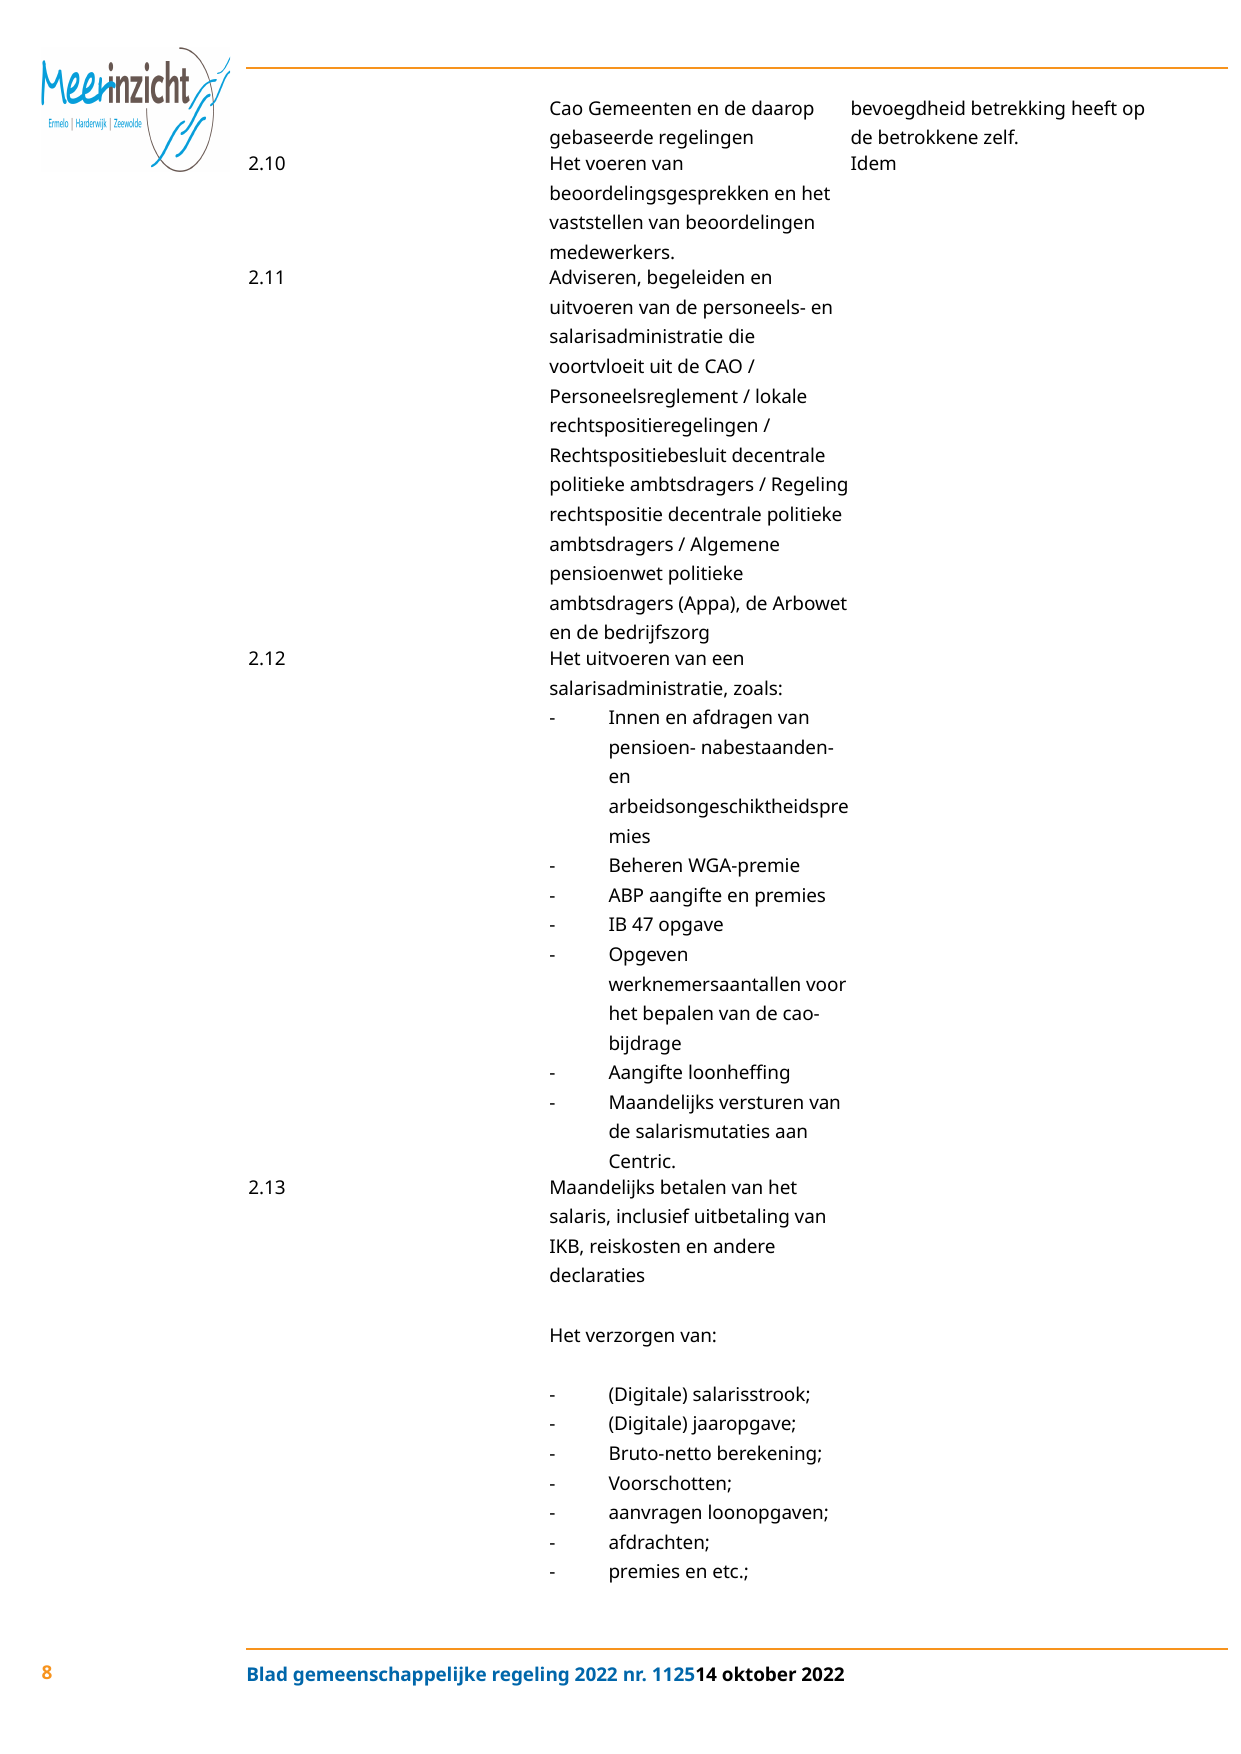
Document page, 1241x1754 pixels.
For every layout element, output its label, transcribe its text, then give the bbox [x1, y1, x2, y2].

table_cell 2.12 [248, 645, 549, 1174]
table_cell Cao Gemeenten en de daarop gebaseerde regelingen [549, 95, 850, 150]
table_cell [850, 265, 1152, 645]
table_cell Idem [850, 150, 1152, 264]
table_cell Het uitvoeren van een salarisadministratie, zoals: Innen en afdragen van pensioen- nabestaanden- en arbeidsongeschiktheidspremies Beheren WGA-premie ABP aangifte en premies IB 47 opgave Opgeven werknemersaantallen voor het bepalen van de cao-bijdrage Aangifte loonheffing Maandelijks versturen van de salarismutaties aan Centric. [549, 645, 850, 1174]
table_cell 2.13 [248, 1174, 549, 1584]
table_cell Het voeren van beoordelingsgesprekken en het vaststellen van beoordelingen medewerkers. [549, 150, 850, 264]
table_cell Maandelijks betalen van het salaris, inclusief uitbetaling van IKB, reiskosten en andere declaraties Het verzorgen van: (Digitale) salarisstrook; (Digitale) jaaropgave; Bruto-netto berekening; Voorschotten; aanvragen loonopgaven; afdrachten; premies en etc.; [549, 1174, 850, 1584]
table_cell [850, 1174, 1152, 1584]
table_cell [248, 95, 549, 150]
table_cell 2.11 [248, 265, 549, 645]
picture [41, 47, 231, 172]
table_cell [850, 645, 1152, 1174]
table_cell bevoegdheid betrekking heeft op de betrokkene zelf. [850, 95, 1152, 150]
table_cell Adviseren, begeleiden en uitvoeren van de personeels- en salarisadministratie die voortvloeit uit de CAO / Personeelsreglement / lokale rechtspositieregelingen / Rechtspositiebesluit decentrale politieke ambtsdragers / Regeling rechtspositie decentrale politieke ambtsdragers / Algemene pensioenwet politieke ambtsdragers (Appa), de Arbowet en de bedrijfszorg [549, 265, 850, 645]
table_cell 2.10 [248, 150, 549, 264]
